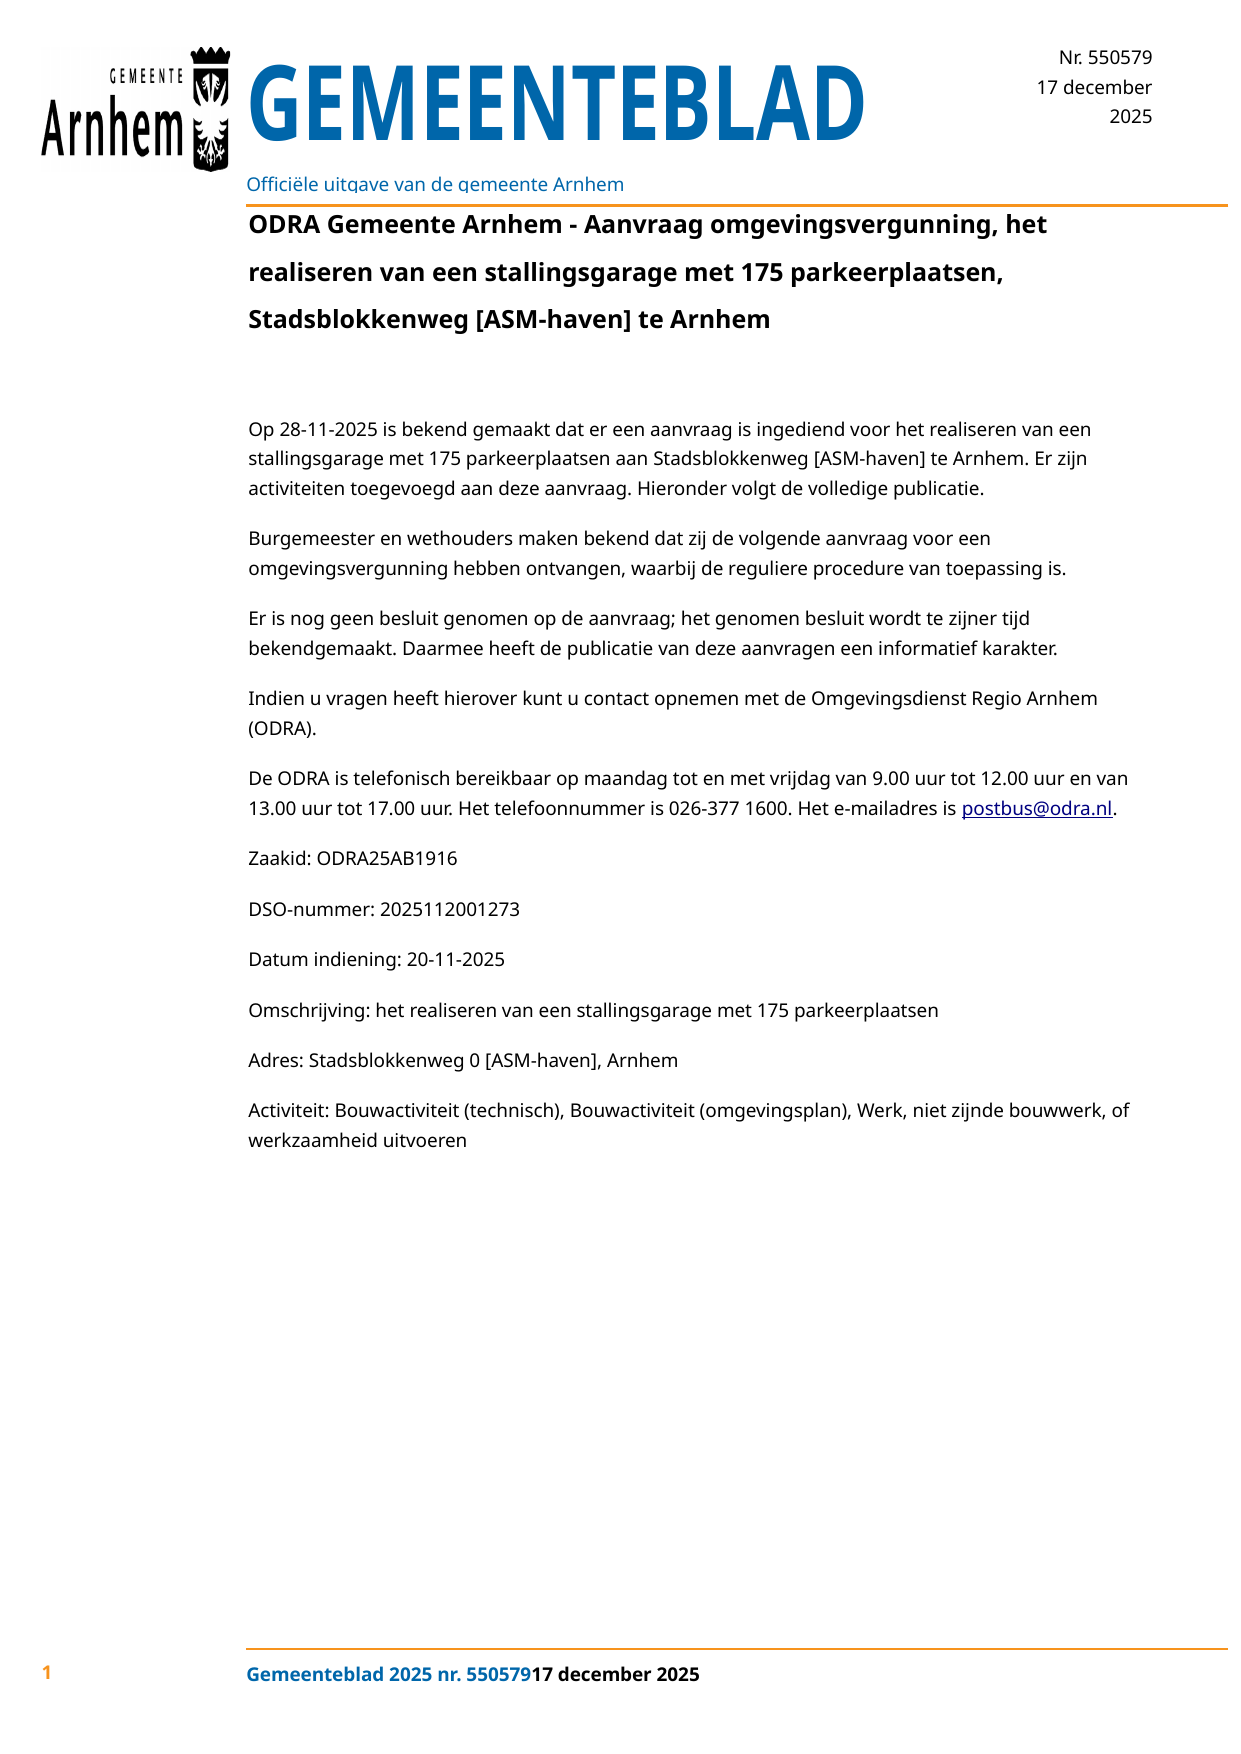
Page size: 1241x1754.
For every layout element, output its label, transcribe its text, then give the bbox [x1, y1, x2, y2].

text Op 28-11-2025 is bekend gemaakt dat er een aanvraag is ingediend voor het realiseren van een stallingsgarage met 175 parkeerplaatsen aan Stadsblokkenweg [ASM-haven] te Arnhem. Er zijn activiteiten toegevoegd aan deze aanvraag. Hieronder volgt de volledige publicatie. [248, 416, 1152, 501]
text De ODRA is telefonisch bereikbaar op maandag tot en met vrijdag van 9.00 uur tot 12.00 uur en van 13.00 uur tot 17.00 uur. Het telefoonnummer is 026-377 1600. Het e-mailadres is postbus@odra.nl. [248, 766, 1152, 821]
text Activiteit: Bouwactiviteit (technisch), Bouwactiviteit (omgevingsplan), Werk, niet zijnde bouwwerk, of werkzaamheid uitvoeren [248, 1098, 1152, 1153]
text Indien u vragen heeft hierover kunt u contact opnemen met de Omgevingsdienst Regio Arnhem (ODRA). [248, 686, 1152, 741]
picture [41, 47, 231, 172]
text Er is nog geen besluit genomen op de aanvraag; het genomen besluit wordt te zijner tijd bekendgemaakt. Daarmee heeft de publicatie van deze aanvragen een informatief karakter. [248, 606, 1152, 661]
text Adres: Stadsblokkenweg 0 [ASM-haven], Arnhem [248, 1047, 1152, 1073]
text Omschrijving: het realiseren van een stallingsgarage met 175 parkeerplaatsen [248, 997, 1152, 1022]
text Datum indiening: 20-11-2025 [248, 946, 1152, 972]
text Burgemeester en wethouders maken bekend dat zij de volgende aanvraag voor een omgevingsvergunning hebben ontvangen, waarbij de reguliere procedure van toepassing is. [248, 526, 1152, 581]
text DSO-nummer: 2025112001273 [248, 896, 1152, 922]
text ODRA Gemeente Arnhem - Aanvraag omgevingsvergunning, het realiseren van een stallingsgarage met 175 parkeerplaatsen, Stadsblokkenweg [ASM-haven] te Arnhem [248, 207, 1152, 336]
text Zaakid: ODRA25AB1916 [248, 846, 1152, 871]
